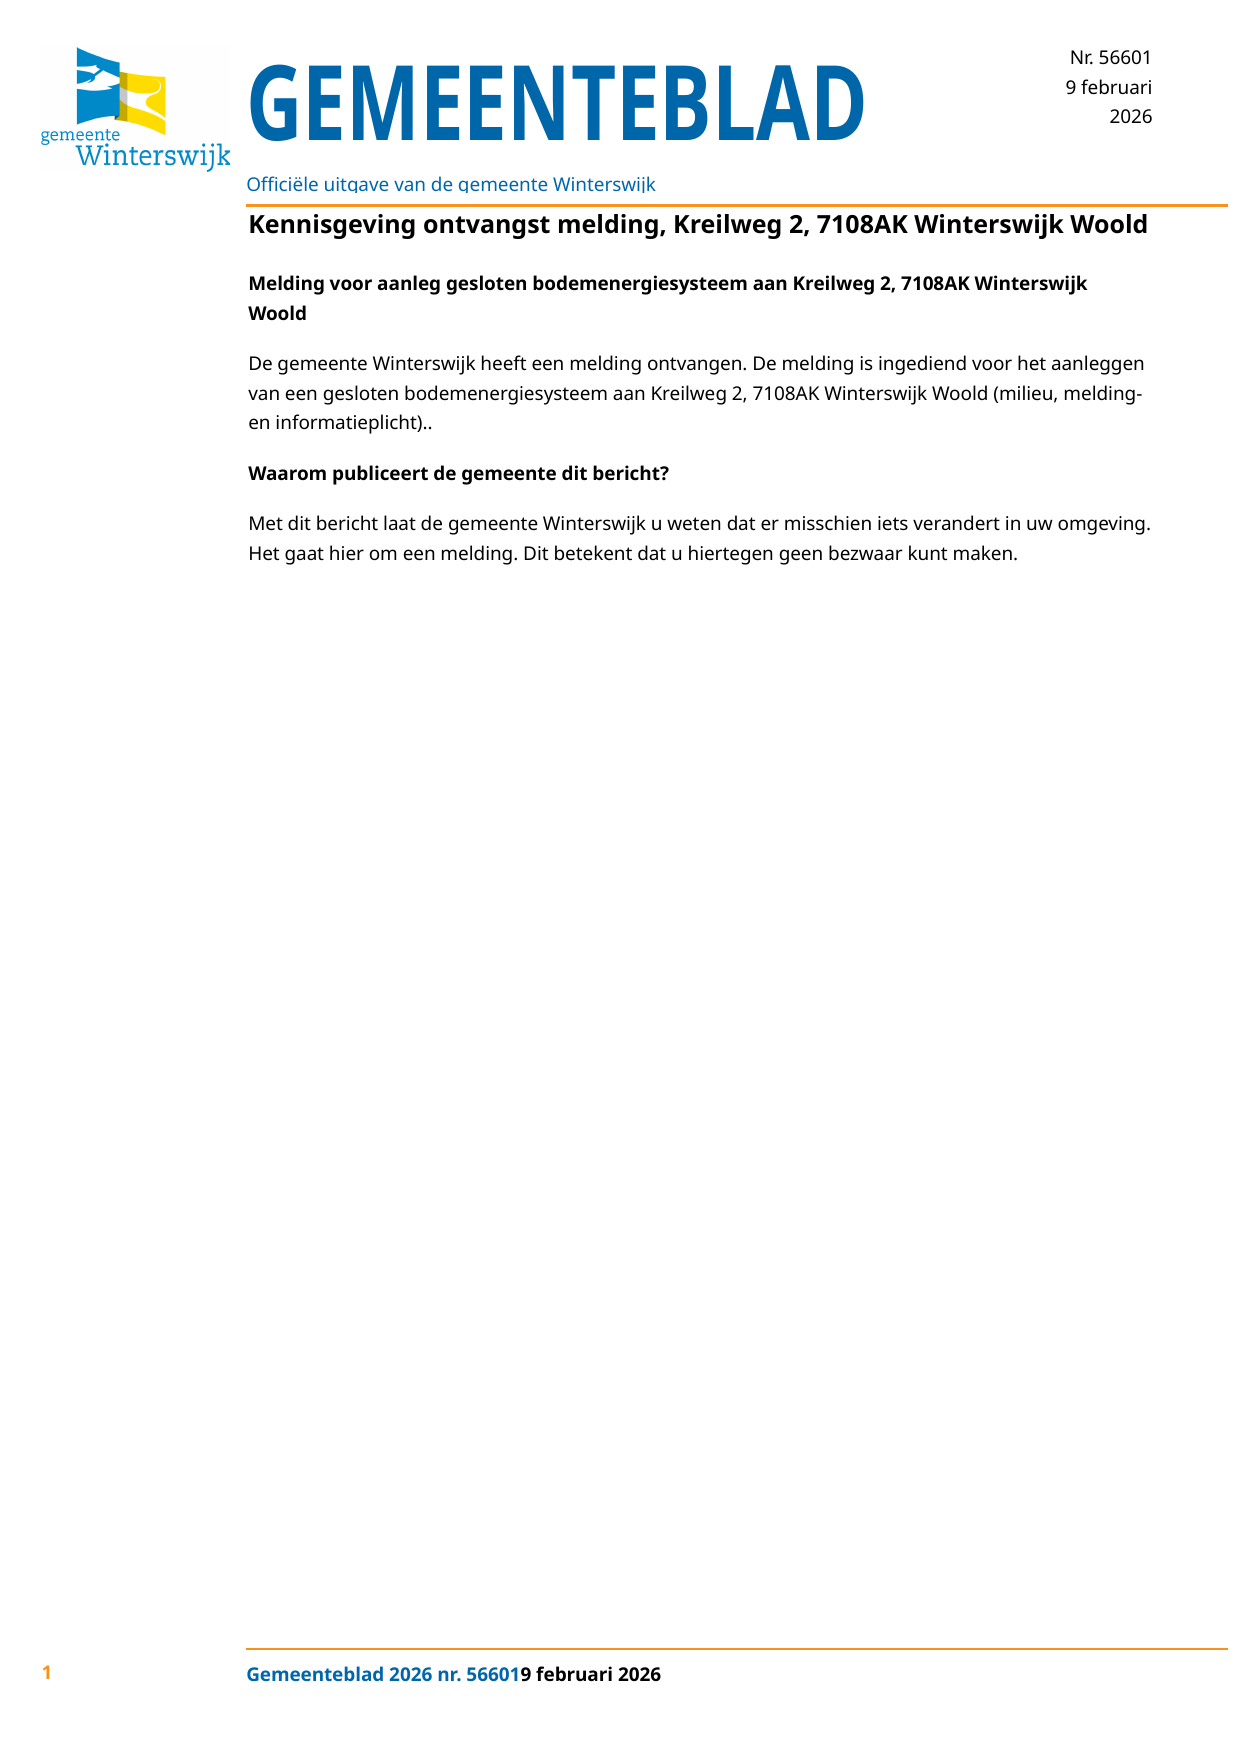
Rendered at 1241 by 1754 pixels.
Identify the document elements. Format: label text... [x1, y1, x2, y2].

text De gemeente Winterswijk heeft een melding ontvangen. De melding is ingediend voor het aanleggen van een gesloten bodemenergiesysteem aan Kreilweg 2, 7108AK Winterswijk Woold (milieu, melding- en informatieplicht).. [248, 350, 1152, 435]
text Met dit bericht laat de gemeente Winterswijk u weten dat er misschien iets verandert in uw omgeving. Het gaat hier om een melding. Dit betekent dat u hiertegen geen bezwaar kunt maken. [248, 510, 1152, 566]
text Waarom publiceert de gemeente dit bericht? [248, 460, 1152, 486]
text Melding voor aanleg gesloten bodemenergiesysteem aan Kreilweg 2, 7108AK Winterswijk Woold [248, 270, 1152, 326]
picture [225, 153, 231, 162]
picture [41, 47, 231, 172]
text Kennisgeving ontvangst melding, Kreilweg 2, 7108AK Winterswijk Woold [248, 207, 1152, 241]
